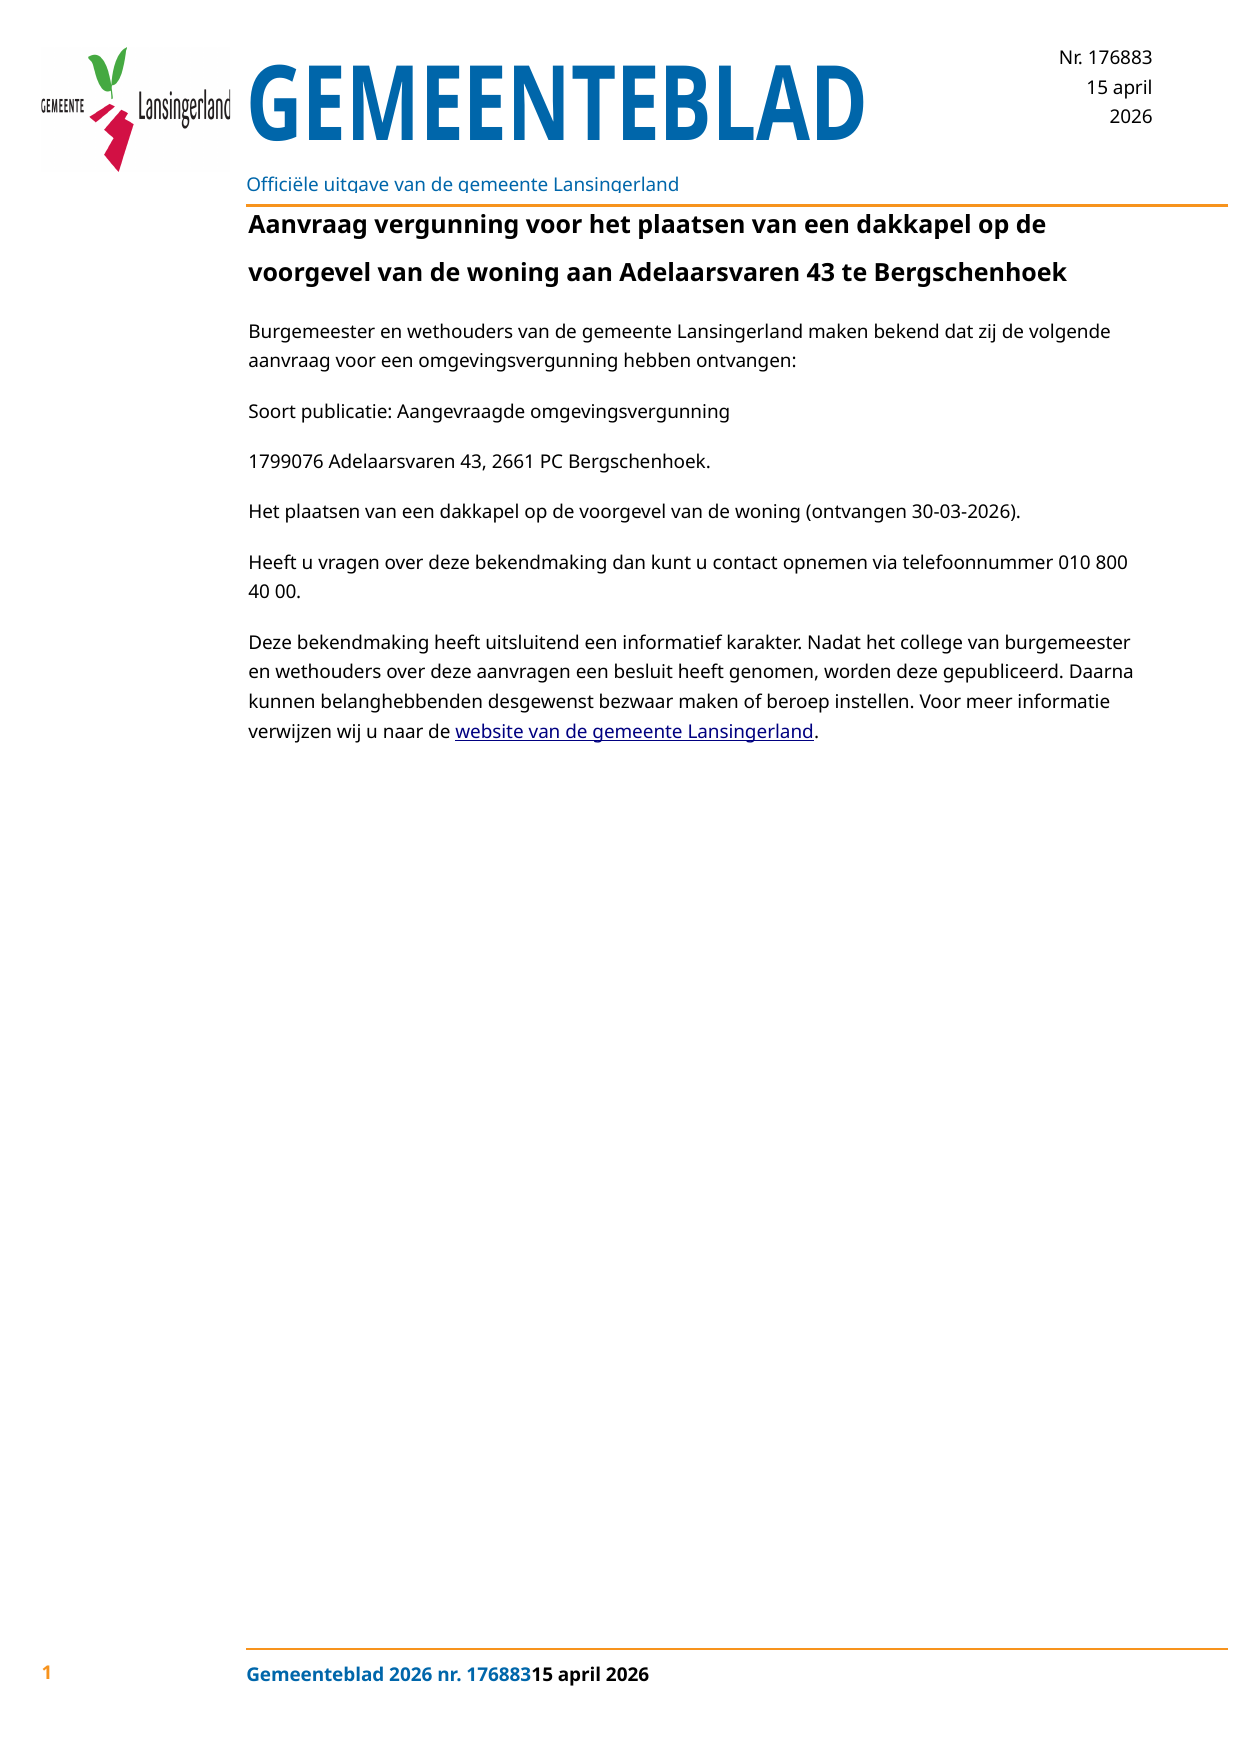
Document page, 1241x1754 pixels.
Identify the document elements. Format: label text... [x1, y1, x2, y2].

text 1799076 Adelaarsvaren 43, 2661 PC Bergschenhoek. [248, 448, 1152, 474]
text Deze bekendmaking heeft uitsluitend een informatief karakter. Nadat het college van burgemeester en wethouders over deze aanvragen een besluit heeft genomen, worden deze gepubliceerd. Daarna kunnen belanghebbenden desgewenst bezwaar maken of beroep instellen. Voor meer informatie verwijzen wij u naar de website van de gemeente Lansingerland. [248, 629, 1152, 744]
text Soort publicatie: Aangevraagde omgevingsvergunning [248, 398, 1152, 424]
text Aanvraag vergunning voor het plaatsen van een dakkapel op de voorgevel van de woning aan Adelaarsvaren 43 te Bergschenhoek [248, 207, 1152, 288]
text Het plaatsen van een dakkapel op de voorgevel van de woning (ontvangen 30-03-2026). [248, 499, 1152, 524]
text Burgemeester en wethouders van de gemeente Lansingerland maken bekend dat zij de volgende aanvraag voor een omgevingsvergunning hebben ontvangen: [248, 318, 1152, 373]
picture [41, 47, 231, 172]
text Heeft u vragen over deze bekendmaking dan kunt u contact opnemen via telefoonnummer 010 800 40 00. [248, 549, 1152, 604]
